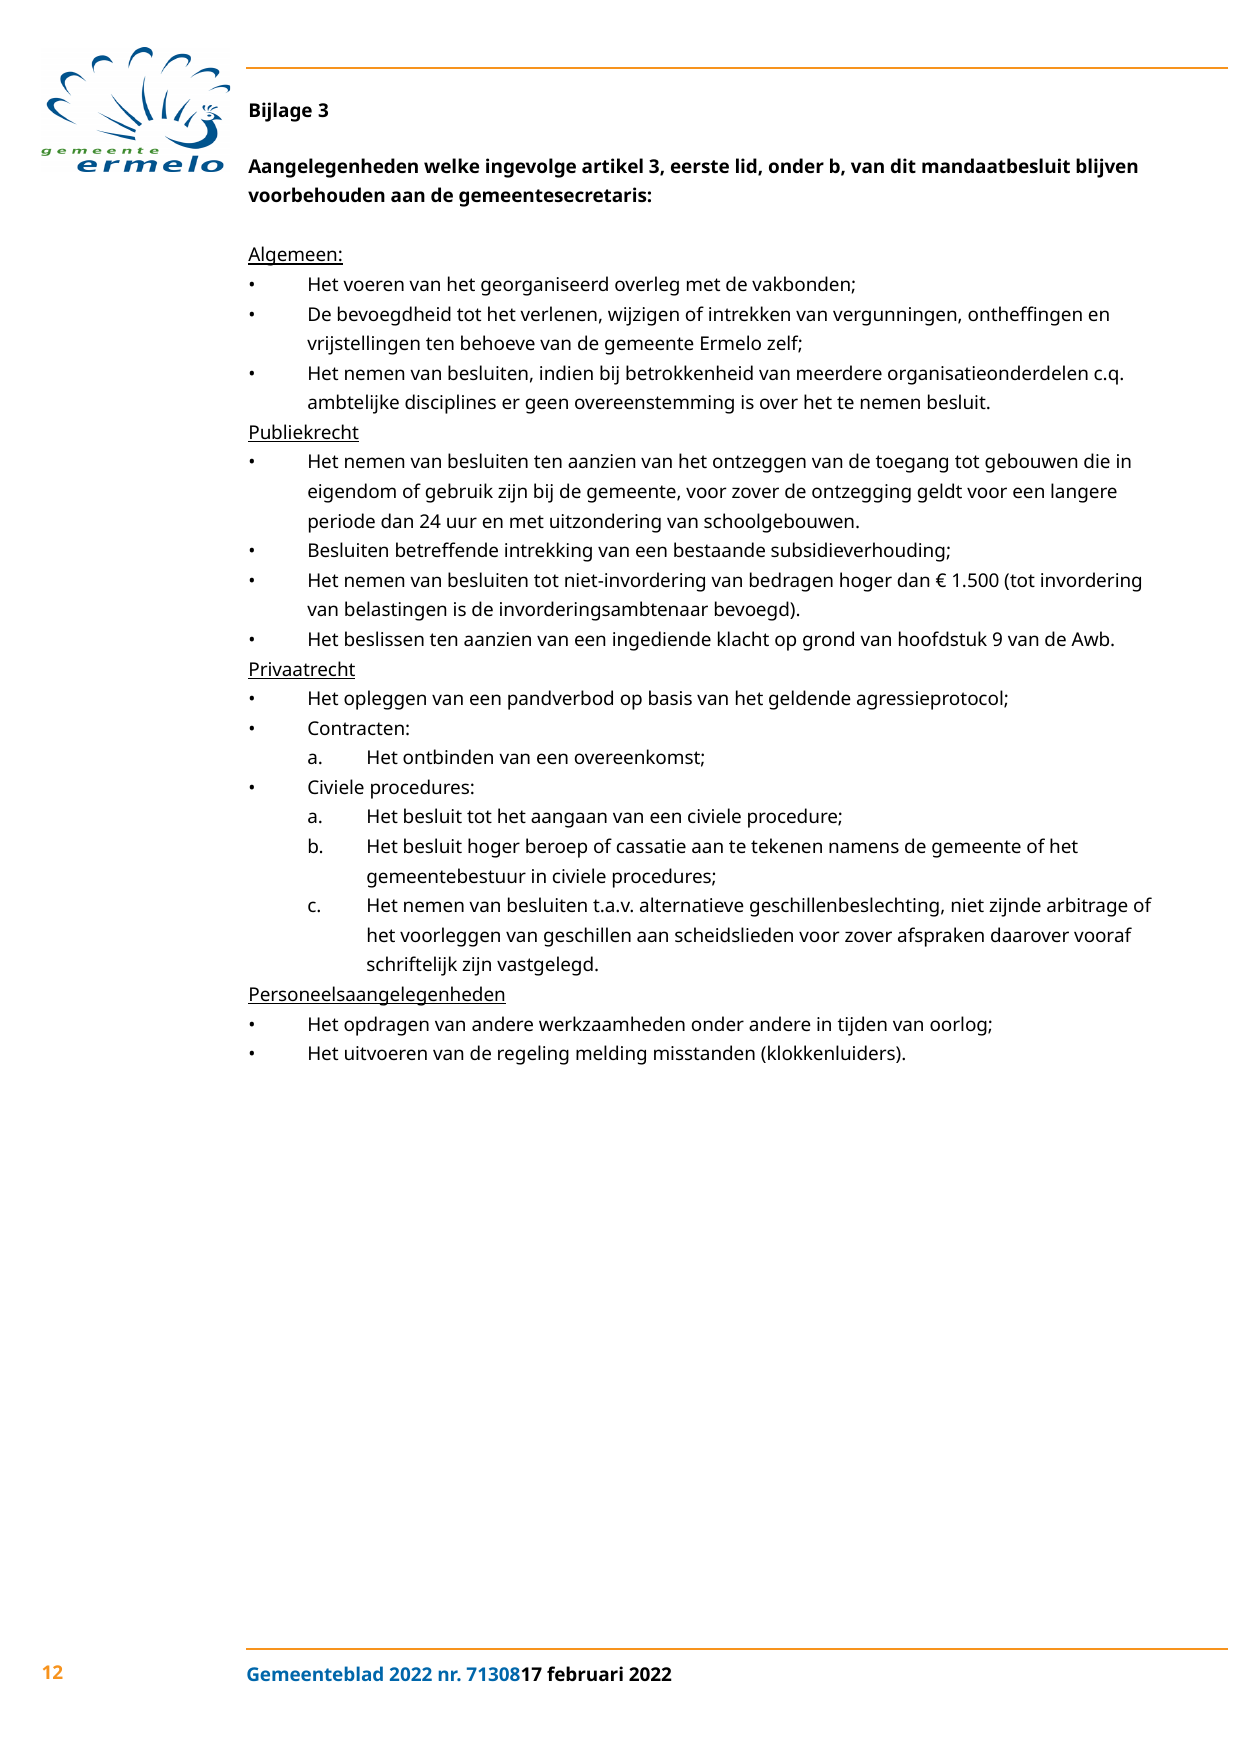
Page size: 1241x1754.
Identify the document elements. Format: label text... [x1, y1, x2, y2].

list De bevoegdheid tot het verlenen, wijzigen of intrekken van vergunningen, ontheffingen en vrijstellingen ten behoeve van de gemeente Ermelo zelf; [248, 301, 1152, 356]
list Het besluit hoger beroep of cassatie aan te tekenen namens de gemeente of het gemeentebestuur in civiele procedures; [307, 833, 1152, 889]
list Het uitvoeren van de regeling melding misstanden (klokkenluiders). [248, 1040, 1152, 1066]
list Het opdragen van andere werkzaamheden onder andere in tijden van oorlog; [248, 1011, 1152, 1037]
text Publiekrecht [248, 419, 1152, 445]
list Het ontbinden van een overeenkomst; [307, 744, 1152, 770]
list Het beslissen ten aanzien van een ingediende klacht op grond van hoofdstuk 9 van de Awb. [248, 626, 1152, 652]
list Het opleggen van een pandverbod op basis van het geldende agressieprotocol; [248, 685, 1152, 711]
list Het nemen van besluiten, indien bij betrokkenheid van meerdere organisatieonderdelen c.q. ambtelijke disciplines er geen overeenstemming is over het te nemen besluit. [248, 360, 1152, 415]
list Contracten: [248, 715, 1152, 741]
text Privaatrecht [248, 656, 1152, 682]
text Algemeen: [248, 242, 1152, 267]
list Het besluit tot het aangaan van een civiele procedure; [307, 804, 1152, 829]
text Bijlage 3 [248, 95, 1152, 123]
list Besluiten betreffende intrekking van een bestaande subsidieverhouding; [248, 537, 1152, 563]
list Civiele procedures: [248, 774, 1152, 800]
list Het nemen van besluiten ten aanzien van het ontzeggen van de toegang tot gebouwen die in eigendom of gebruik zijn bij de gemeente, voor zover de ontzegging geldt voor een langere periode dan 24 uur en met uitzondering van schoolgebouwen. [248, 449, 1152, 534]
list Het voeren van het georganiseerd overleg met de vakbonden; [248, 271, 1152, 297]
text Personeelsaangelegenheden [248, 981, 1152, 1007]
picture [41, 47, 231, 172]
list Het nemen van besluiten tot niet-invordering van bedragen hoger dan € 1.500 (tot invordering van belastingen is de invorderingsambtenaar bevoegd). [248, 567, 1152, 622]
list Het nemen van besluiten t.a.v. alternatieve geschillenbeslechting, niet zijnde arbitrage of het voorleggen van geschillen aan scheidslieden voor zover afspraken daarover vooraf schriftelijk zijn vastgelegd. [307, 892, 1152, 977]
text Aangelegenheden welke ingevolge artikel 3, eerste lid, onder b, van dit mandaatbesluit blijven voorbehouden aan de gemeentesecretaris: [248, 153, 1152, 208]
